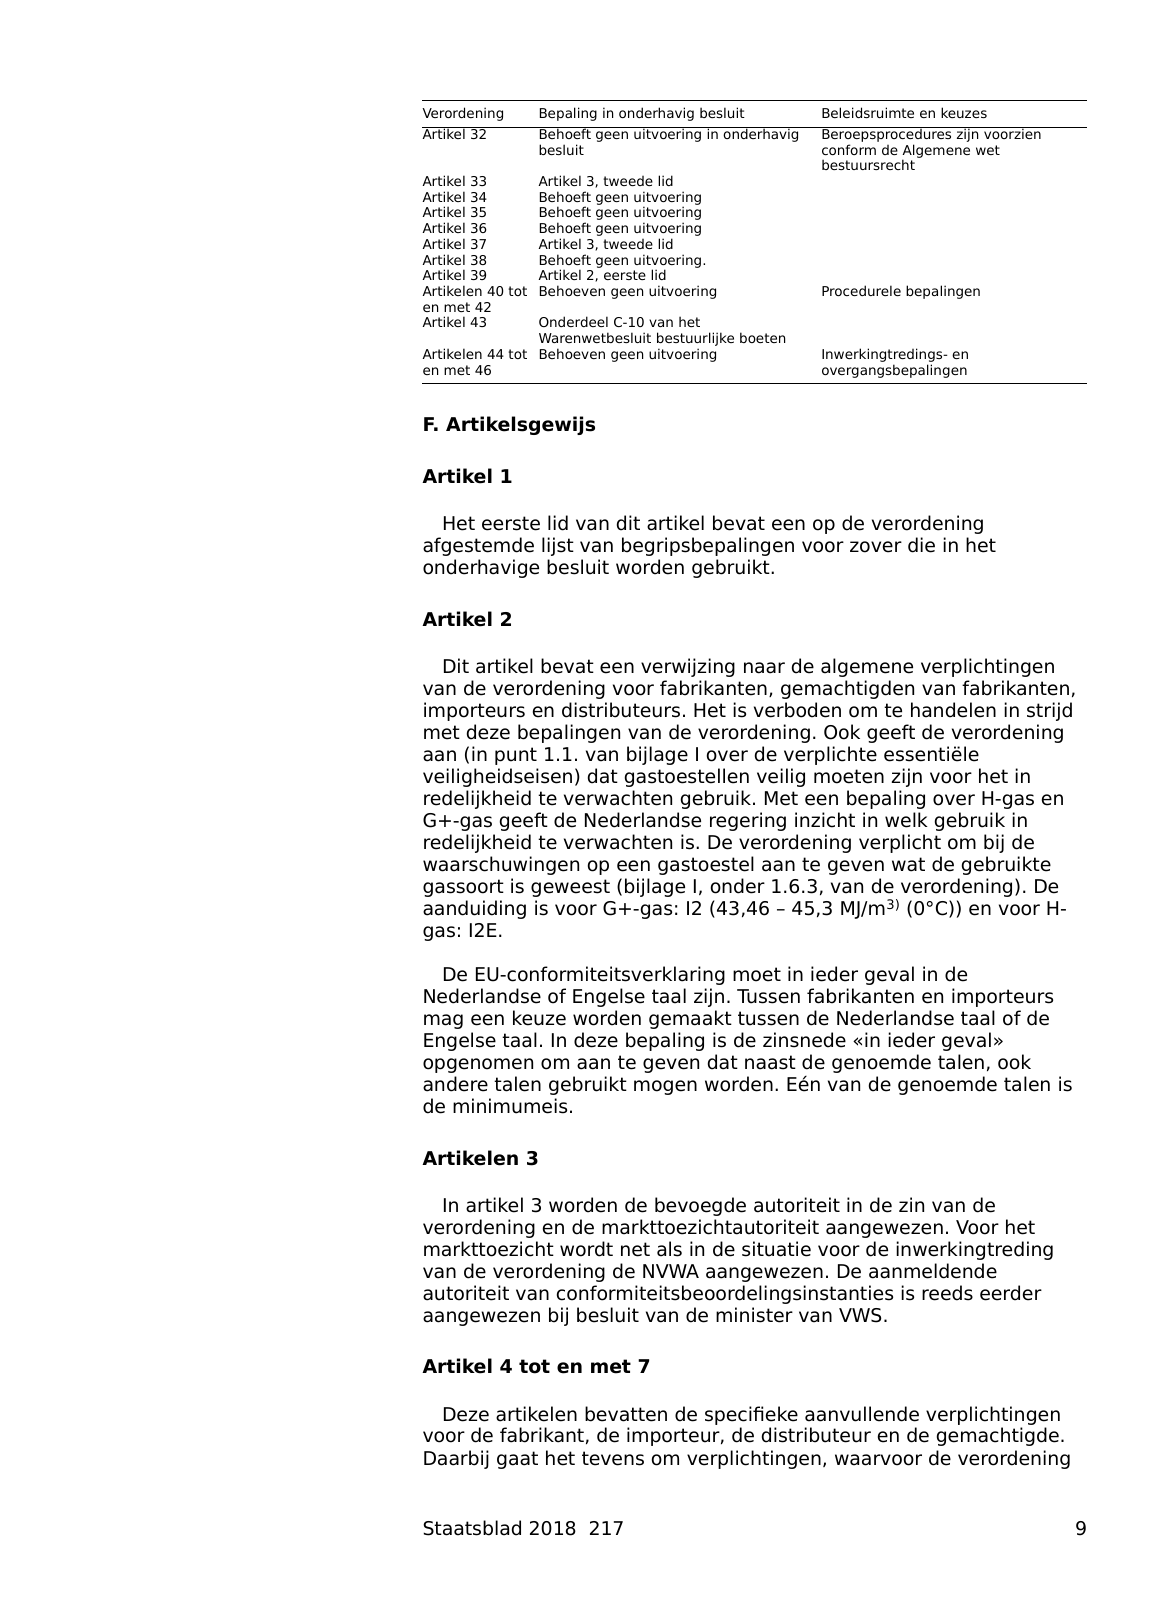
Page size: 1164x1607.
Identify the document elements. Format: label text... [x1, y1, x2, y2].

table_cell Behoeft geen uitvoering [533, 205, 815, 221]
table_cell Artikel 39 [422, 268, 532, 284]
table_cell Artikel 38 [422, 253, 532, 268]
table_cell Behoeft geen uitvoering [533, 190, 815, 205]
table_cell Artikel 35 [422, 205, 532, 221]
table_cell [815, 221, 1087, 237]
table_cell Artikelen 44 tot en met 46 [422, 347, 532, 383]
table_cell Artikel 2, eerste lid [533, 268, 815, 284]
table_cell [815, 190, 1087, 205]
subtitle Artikel 1 [422, 466, 1087, 488]
text Deze artikelen bevatten de specifieke aanvullende verplichtingen voor de fabrikant, de importeur, de distributeur en de gemachtigde. Daarbij gaat het tevens om verplichtingen, waarvoor de verordening [422, 1403, 1087, 1469]
subtitle F. Artikelsgewijs [422, 414, 1087, 436]
table_cell Artikel 37 [422, 237, 532, 252]
table_cell Behoeft geen uitvoering [533, 221, 815, 237]
table_cell [815, 237, 1087, 252]
table_cell Procedurele bepalingen [815, 284, 1087, 315]
subtitle Artikel 2 [422, 609, 1087, 631]
table_cell Artikel 3, tweede lid [533, 174, 815, 189]
table_cell Artikel 43 [422, 315, 532, 347]
table_cell [815, 205, 1087, 221]
table_cell Beroepsprocedures zijn voorzien conform de Algemene wet bestuursrecht [815, 128, 1087, 174]
table_cell [815, 315, 1087, 347]
table_cell Onderdeel C-10 van het Warenwetbesluit bestuurlijke boeten [533, 315, 815, 347]
table_cell Artikelen 40 tot en met 42 [422, 284, 532, 315]
table_header Verordening [422, 101, 532, 127]
table_cell [815, 253, 1087, 268]
subtitle Artikel 4 tot en met 7 [422, 1356, 1087, 1378]
text Dit artikel bevat een verwijzing naar de algemene verplichtingen van de verordening voor fabrikanten, gemachtigden van fabrikanten, importeurs en distributeurs. Het is verboden om te handelen in strijd met deze bepalingen van de verordening. Ook geeft de verordening aan (in punt 1.1. van bijlage I over de verplichte essentiële veiligheidseisen) dat gastoestellen veilig moeten zijn voor het in redelijkheid te verwachten gebruik. Met een bepaling over H-gas en G+-gas geeft de Nederlandse regering inzicht in welk gebruik in redelijkheid te verwachten is. De verordening verplicht om bij de waarschuwingen op een gastoestel aan te geven wat de gebruikte gassoort is geweest (bijlage I, onder 1.6.3, van de verordening). De aanduiding is voor G+-gas: I2 (43,46 – 45,3 MJ/m3) (0°C)) en voor H-gas: I2E. [422, 656, 1087, 942]
table_header Beleidsruimte en keuzes [815, 101, 1087, 127]
table_cell [815, 174, 1087, 189]
text De EU-conformiteitsverklaring moet in ieder geval in de Nederlandse of Engelse taal zijn. Tussen fabrikanten en importeurs mag een keuze worden gemaakt tussen de Nederlandse taal of de Engelse taal. In deze bepaling is de zinsnede «in ieder geval» opgenomen om aan te geven dat naast de genoemde talen, ook andere talen gebruikt mogen worden. Eén van de genoemde talen is de minimumeis. [422, 964, 1087, 1118]
table_cell Artikel 33 [422, 174, 532, 189]
table_cell Behoeven geen uitvoering [533, 347, 815, 383]
table_header Bepaling in onderhavig besluit [533, 101, 815, 127]
table_cell Artikel 34 [422, 190, 532, 205]
table_cell Behoeven geen uitvoering [533, 284, 815, 315]
table_cell Artikel 36 [422, 221, 532, 237]
table_cell Inwerkingtredings- en overgangsbepalingen [815, 347, 1087, 383]
table_cell [815, 268, 1087, 284]
subtitle Artikelen 3 [422, 1148, 1087, 1169]
table_cell Artikel 3, tweede lid [533, 237, 815, 252]
text In artikel 3 worden de bevoegde autoriteit in de zin van de verordening en de markttoezichtautoriteit aangewezen. Voor het markttoezicht wordt net als in de situatie voor de inwerkingtreding van de verordening de NVWA aangewezen. De aanmeldende autoriteit van conformiteitsbeoordelingsinstanties is reeds eerder aangewezen bij besluit van de minister van VWS. [422, 1194, 1087, 1326]
text Het eerste lid van dit artikel bevat een op de verordening afgestemde lijst van begripsbepalingen voor zover die in het onderhavige besluit worden gebruikt. [422, 513, 1087, 579]
table_cell Behoeft geen uitvoering. [533, 253, 815, 268]
table_cell Behoeft geen uitvoering in onderhavig besluit [533, 128, 815, 174]
table_cell Artikel 32 [422, 128, 532, 174]
